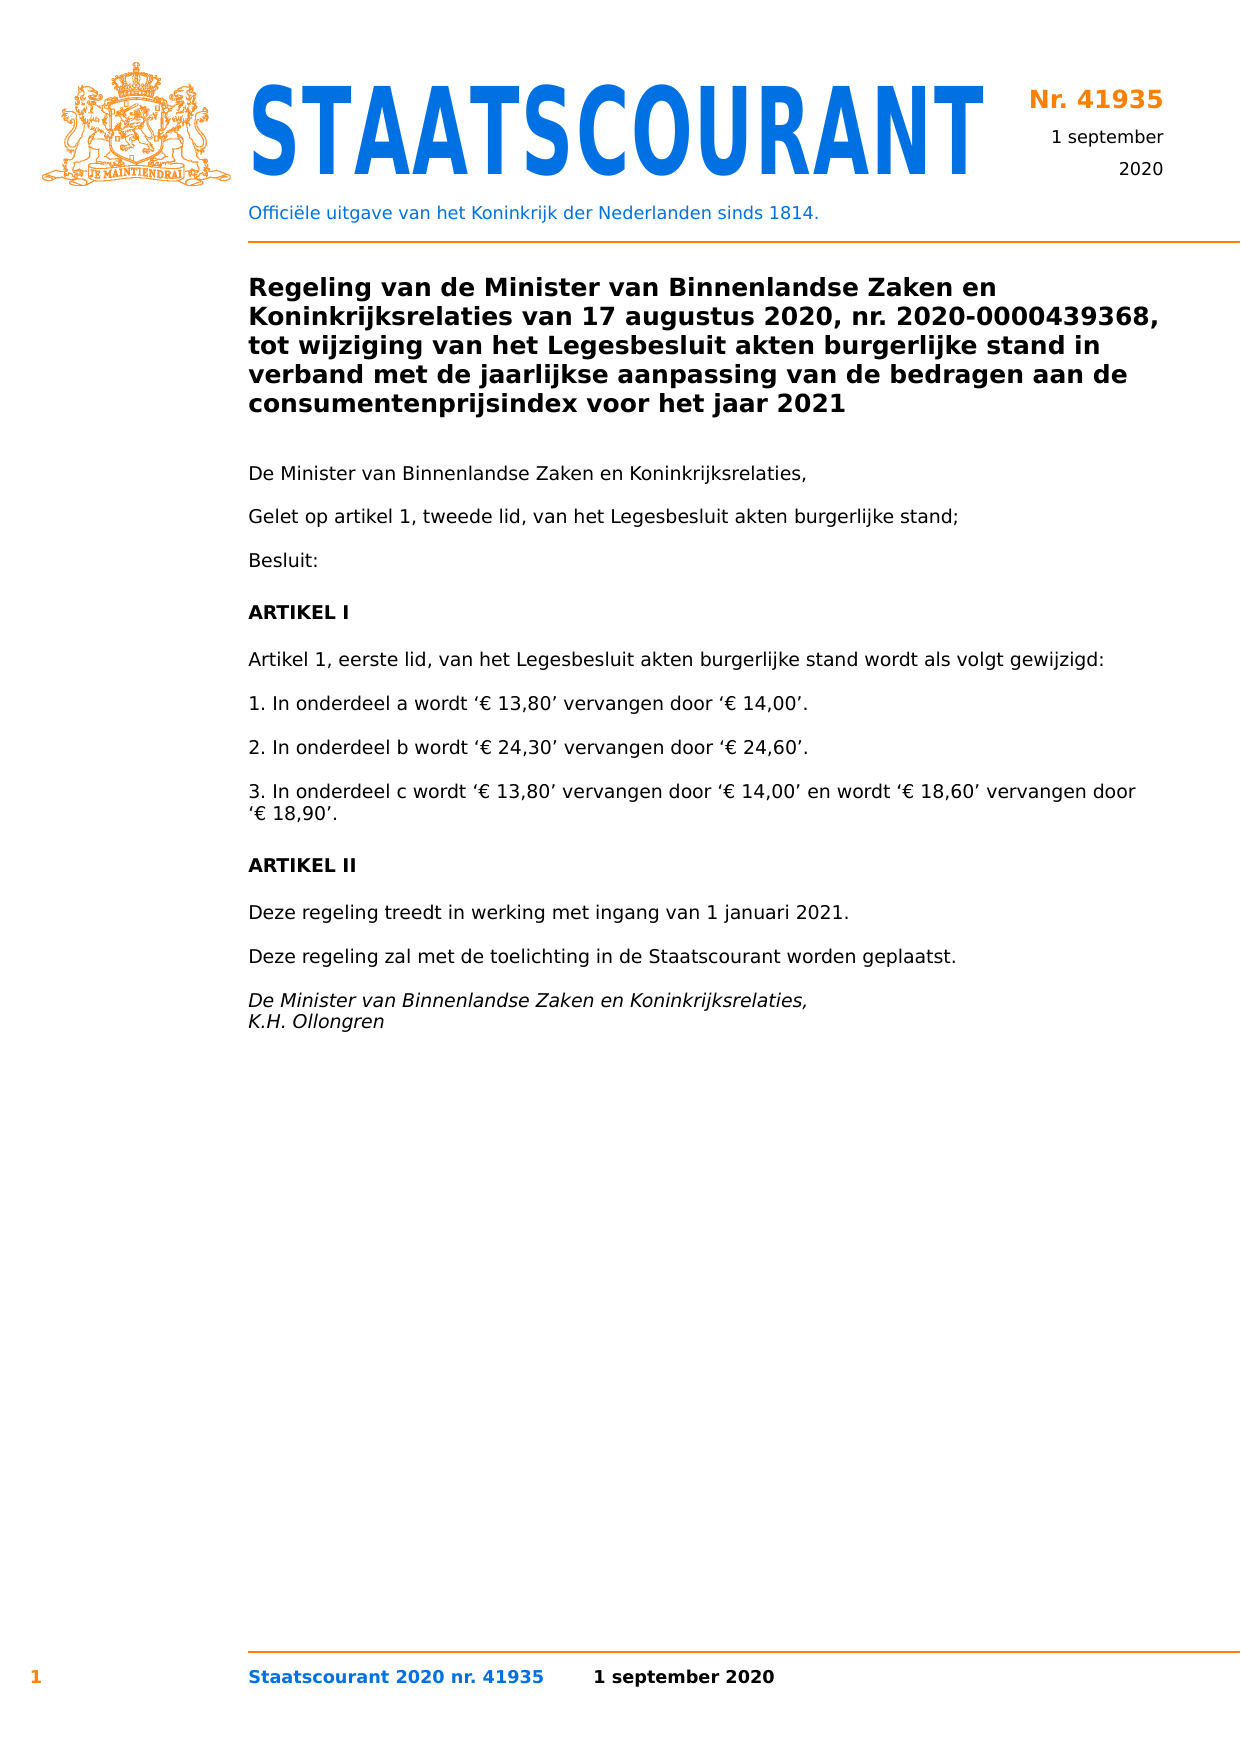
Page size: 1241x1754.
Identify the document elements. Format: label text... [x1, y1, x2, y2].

subtitle Regeling van de Minister van Binnenlandse Zaken en Koninkrijksrelaties van 17 augustus 2020, nr. 2020-0000439368, tot wijziging van het Legesbesluit akten burgerlijke stand in verband met de jaarlijkse aanpassing van de bedragen aan de consumentenprijsindex voor het jaar 2021 [248, 273, 1163, 419]
text 3. In onderdeel c wordt ‘€ 13,80’ vervangen door ‘€ 14,00’ en wordt ‘€ 18,60’ vervangen door ‘€ 18,90’. [248, 781, 1163, 825]
text Deze regeling treedt in werking met ingang van 1 januari 2021. [248, 902, 1163, 924]
text Deze regeling zal met de toelichting in de Staatscourant worden geplaatst. [248, 946, 1163, 968]
table_cell 2020 [998, 153, 1240, 203]
text De Minister van Binnenlandse Zaken en Koninkrijksrelaties, [248, 463, 1163, 484]
text 1. In onderdeel a wordt ‘€ 13,80’ vervangen door ‘€ 14,00’. [248, 693, 1163, 715]
table_header STAATSCOURANT [248, 62, 998, 203]
table_header Nr. 41935 [998, 62, 1240, 121]
table_cell 1 september [998, 121, 1240, 153]
subtitle ARTIKEL II [248, 855, 1163, 877]
table_cell Officiële uitgave van het Koninkrijk der Nederlanden sinds 1814. [248, 203, 1240, 241]
text Besluit: [248, 550, 1163, 572]
picture [41, 62, 231, 186]
text Gelet op artikel 1, tweede lid, van het Legesbesluit akten burgerlijke stand; [248, 506, 1163, 528]
subtitle ARTIKEL I [248, 602, 1163, 624]
text Artikel 1, eerste lid, van het Legesbesluit akten burgerlijke stand wordt als volgt gewijzigd: [248, 649, 1163, 671]
table_header [25, 62, 248, 241]
text De Minister van Binnenlandse Zaken en Koninkrijksrelaties, K.H. Ollongren [248, 989, 1163, 1033]
text 2. In onderdeel b wordt ‘€ 24,30’ vervangen door ‘€ 24,60’. [248, 737, 1163, 759]
